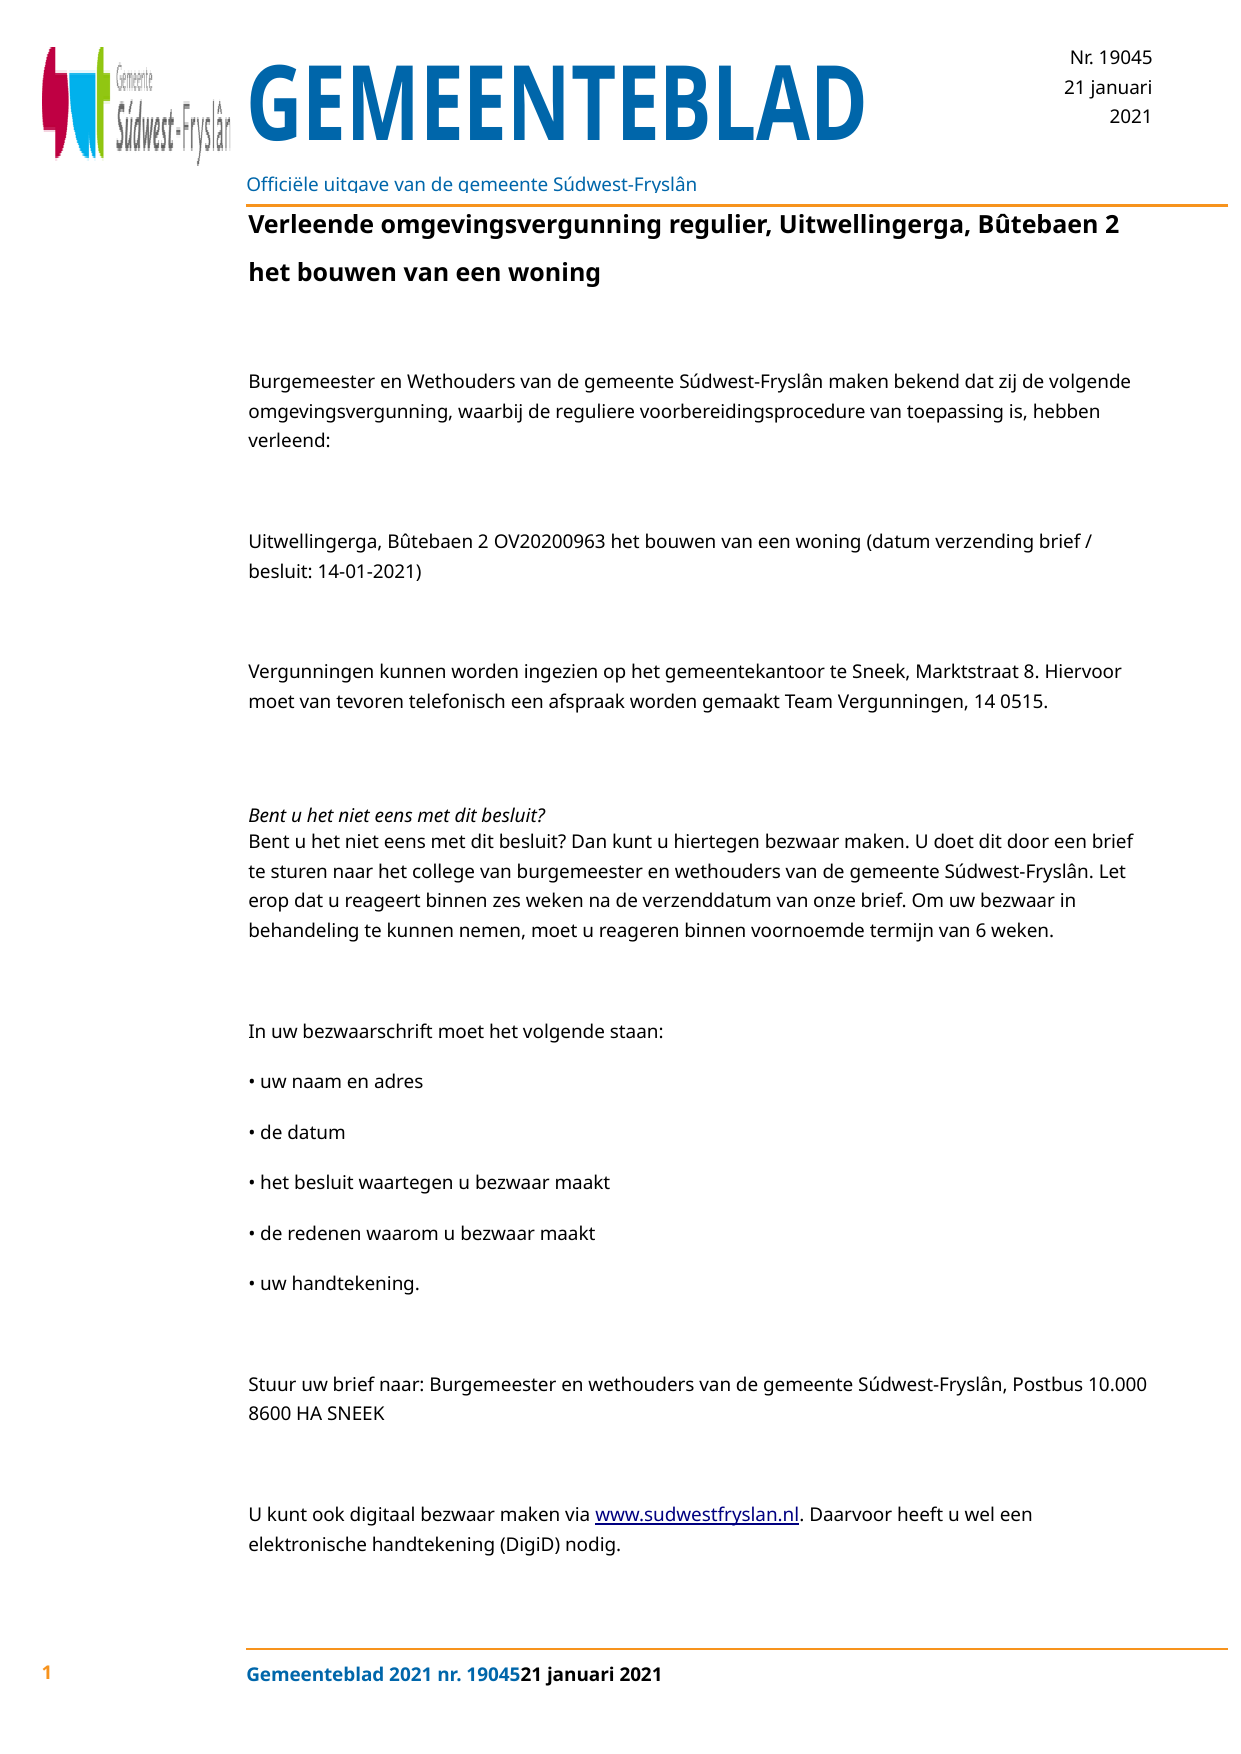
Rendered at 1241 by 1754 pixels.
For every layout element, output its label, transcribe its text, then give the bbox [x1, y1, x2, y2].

text Verleende omgevingsvergunning regulier, Uitwellingerga, Bûtebaen 2 het bouwen van een woning [248, 207, 1152, 288]
text Burgemeester en Wethouders van de gemeente Súdwest-Fryslân maken bekend dat zij de volgende omgevingsvergunning, waarbij de reguliere voorbereidingsprocedure van toepassing is, hebben verleend: [248, 368, 1152, 453]
text • het besluit waartegen u bezwaar maakt [248, 1169, 1152, 1195]
text • de redenen waarom u bezwaar maakt [248, 1220, 1152, 1245]
text Bent u het niet eens met dit besluit? [248, 803, 1152, 828]
text Stuur uw brief naar: Burgemeester en wethouders van de gemeente Súdwest-Fryslân, Postbus 10.000 8600 HA SNEEK [248, 1371, 1152, 1426]
text Uitwellingerga, Bûtebaen 2 OV20200963 het bouwen van een woning (datum verzending brief / besluit: 14-01-2021) [248, 528, 1152, 584]
text Vergunningen kunnen worden ingezien op het gemeentekantoor te Sneek, Marktstraat 8. Hiervoor moet van tevoren telefonisch een afspraak worden gemaakt Team Vergunningen, 14 0515. [248, 659, 1152, 714]
picture [41, 47, 231, 172]
text In uw bezwaarschrift moet het volgende staan: [248, 1018, 1152, 1044]
text Bent u het niet eens met dit besluit? Dan kunt u hiertegen bezwaar maken. U doet dit door een brief te sturen naar het college van burgemeester en wethouders van de gemeente Súdwest-Fryslân. Let erop dat u reageert binnen zes weken na de verzenddatum van onze brief. Om uw bezwaar in behandeling te kunnen nemen, moet u reageren binnen voornoemde termijn van 6 weken. [248, 828, 1152, 943]
text • uw naam en adres [248, 1068, 1152, 1094]
text U kunt ook digitaal bezwaar maken via www.sudwestfryslan.nl. Daarvoor heeft u wel een elektronische handtekening (DigiD) nodig. [248, 1501, 1152, 1557]
text • uw handtekening. [248, 1270, 1152, 1296]
text • de datum [248, 1119, 1152, 1144]
